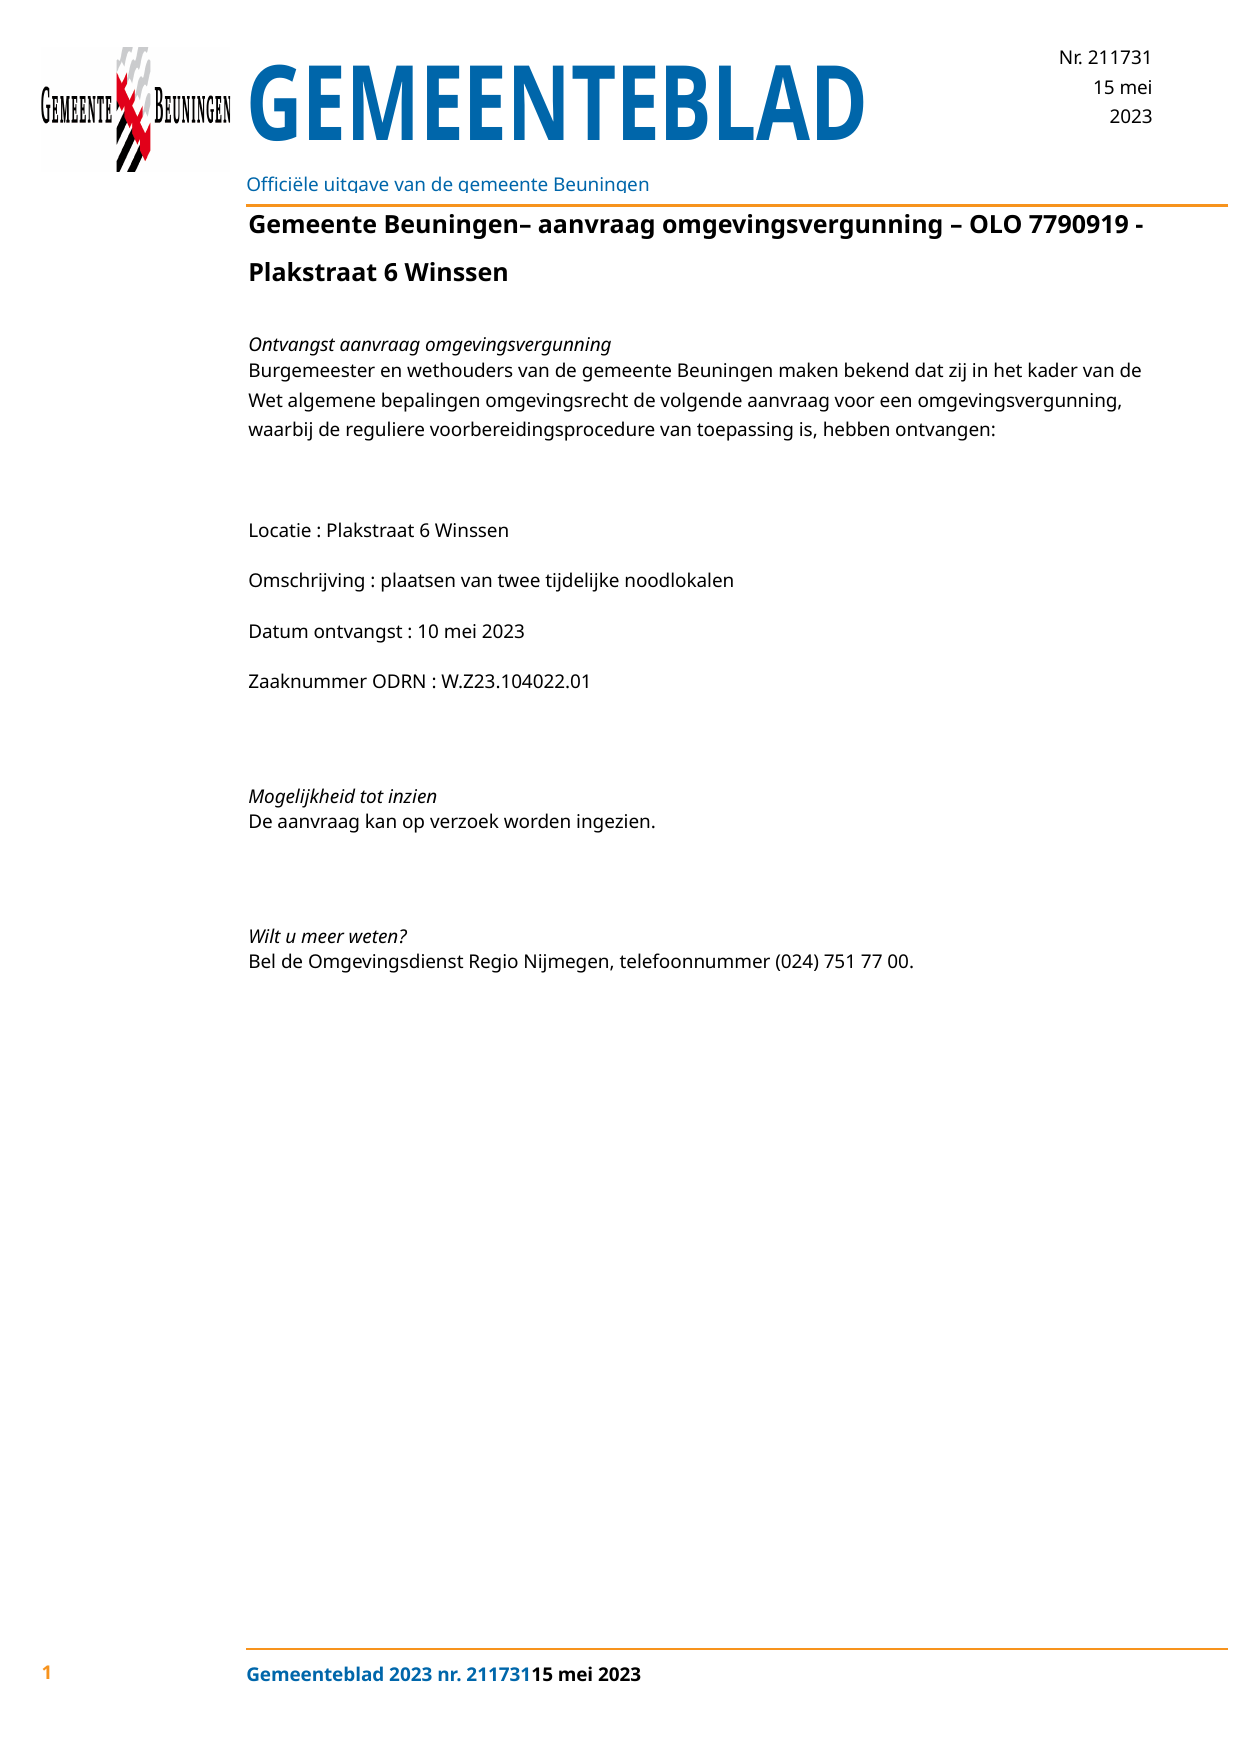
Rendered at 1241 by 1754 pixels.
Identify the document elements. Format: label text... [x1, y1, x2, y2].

text Ontvangst aanvraag omgevingsvergunning [248, 331, 1152, 357]
text Datum ontvangst : 10 mei 2023 [248, 618, 1152, 644]
text Zaaknummer ODRN : W.Z23.104022.01 [248, 668, 1152, 694]
text Burgemeester en wethouders van de gemeente Beuningen maken bekend dat zij in het kader van de Wet algemene bepalingen omgevingsrecht de volgende aanvraag voor een omgevingsvergunning, waarbij de reguliere voorbereidingsprocedure van toepassing is, hebben ontvangen: [248, 357, 1152, 442]
text De aanvraag kan op verzoek worden ingezien. [248, 808, 1152, 834]
text Mogelijkheid tot inzien [248, 783, 1152, 808]
text Locatie : Plakstraat 6 Winssen [248, 517, 1152, 543]
text Wilt u meer weten? [248, 923, 1152, 949]
text Gemeente Beuningen– aanvraag omgevingsvergunning – OLO 7790919 - Plakstraat 6 Winssen [248, 207, 1152, 288]
text Omschrijving : plaatsen van twee tijdelijke noodlokalen [248, 568, 1152, 593]
text Bel de Omgevingsdienst Regio Nijmegen, telefoonnummer (024) 751 77 00. [248, 949, 1152, 974]
picture [41, 47, 231, 172]
